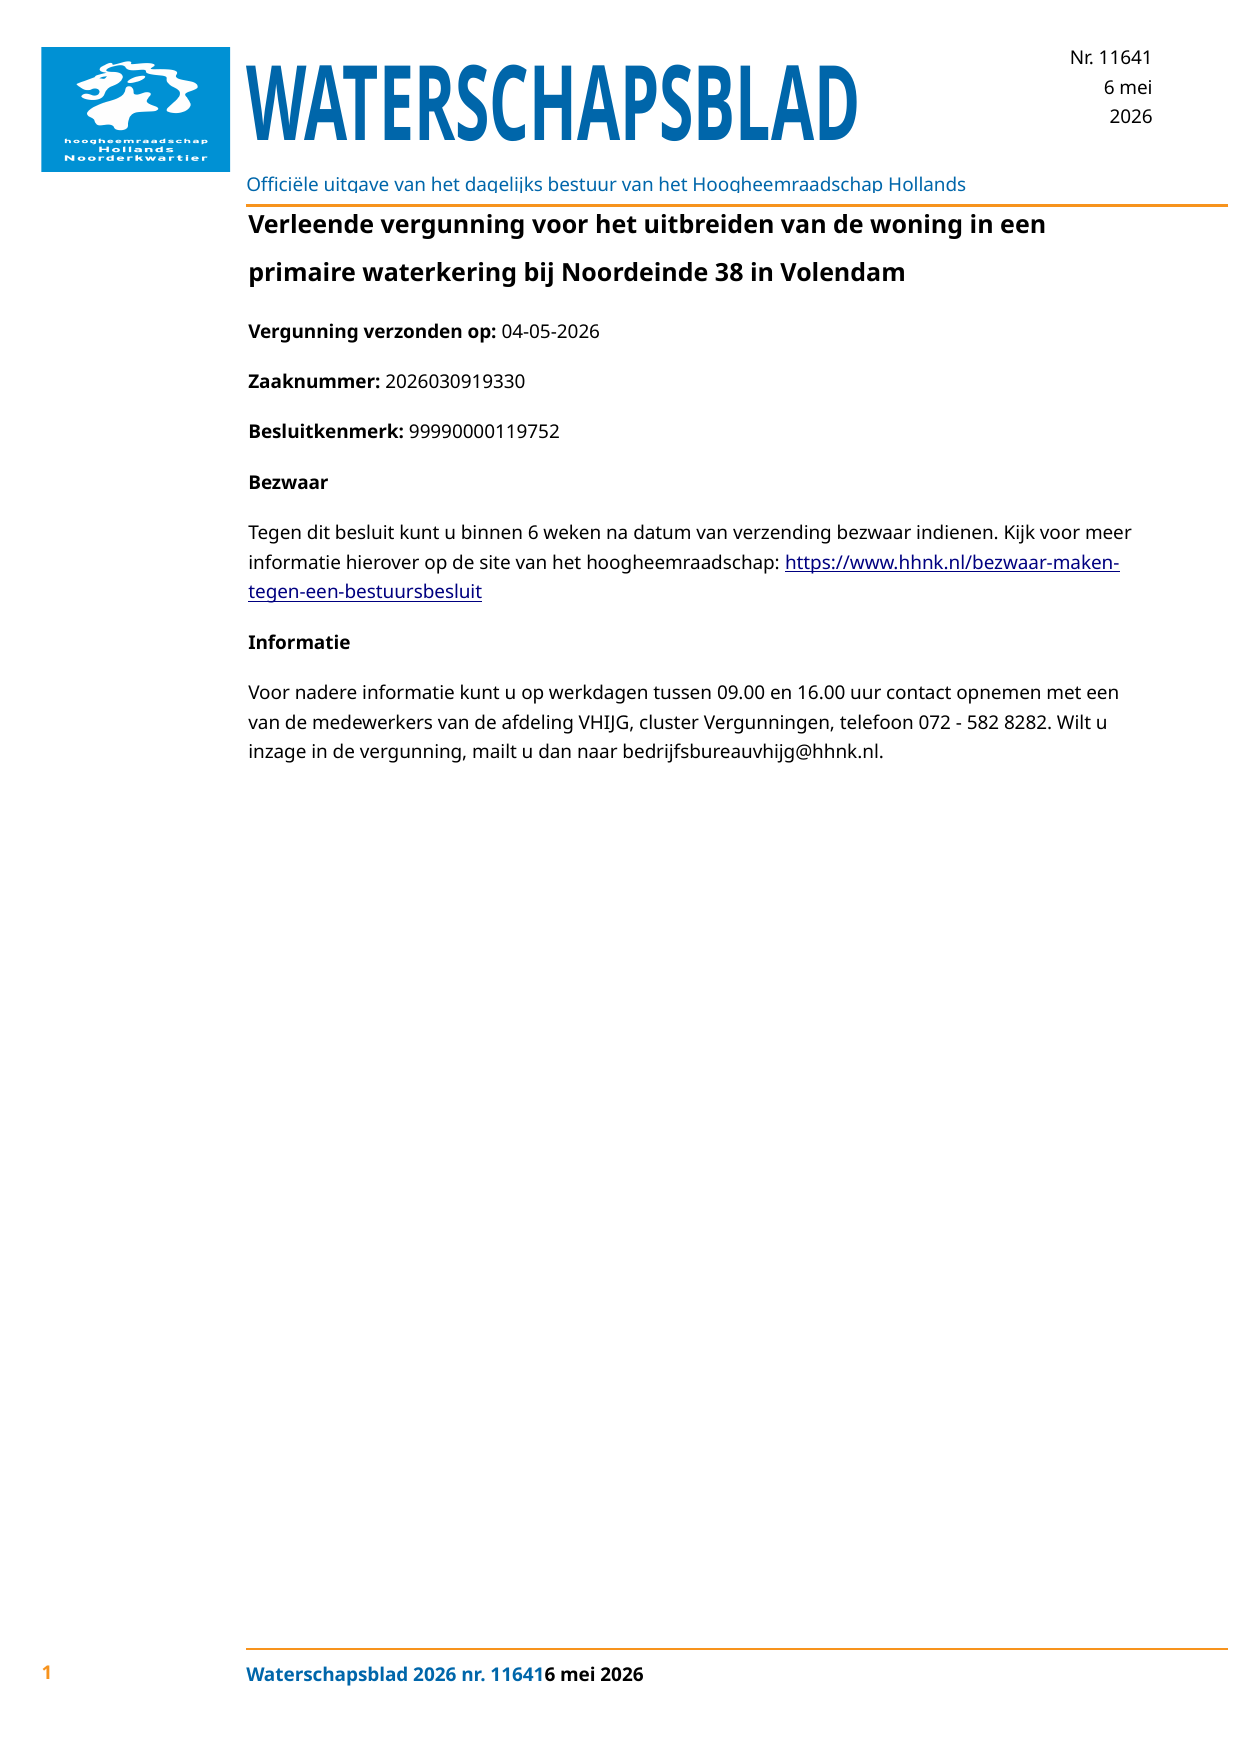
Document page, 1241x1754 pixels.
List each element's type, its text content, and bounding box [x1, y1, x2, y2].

text Informatie [248, 629, 1152, 655]
picture [129, 76, 144, 82]
text Besluitkenmerk: 99990000119752 [248, 419, 1152, 444]
picture [118, 62, 197, 112]
picture [78, 64, 122, 99]
text Bezwaar [248, 469, 1152, 495]
text Vergunning verzonden op: 04-05-2026 [248, 318, 1152, 344]
text Zaaknummer: 2026030919330 [248, 368, 1152, 394]
text Voor nadere informatie kunt u op werkdagen tussen 09.00 en 16.00 uur contact opnemen met een van de medewerkers van de afdeling VHIJG, cluster Vergunningen, telefoon 072 - 582 8282. Wilt u inzage in de vergunning, mailt u dan naar bedrijfsbureauvhijg@hhnk.nl. [248, 679, 1152, 764]
picture [88, 87, 157, 130]
text Verleende vergunning voor het uitbreiden van de woning in een primaire waterkering bij Noordeinde 38 in Volendam [248, 207, 1152, 288]
text Tegen dit besluit kunt u binnen 6 weken na datum van verzending bezwaar indienen. Kijk voor meer informatie hierover op de site van het hoogheemraadschap: https://www.hhnk.nl/bezwaar-maken-tegen-een-bestuursbesluit [248, 519, 1152, 604]
